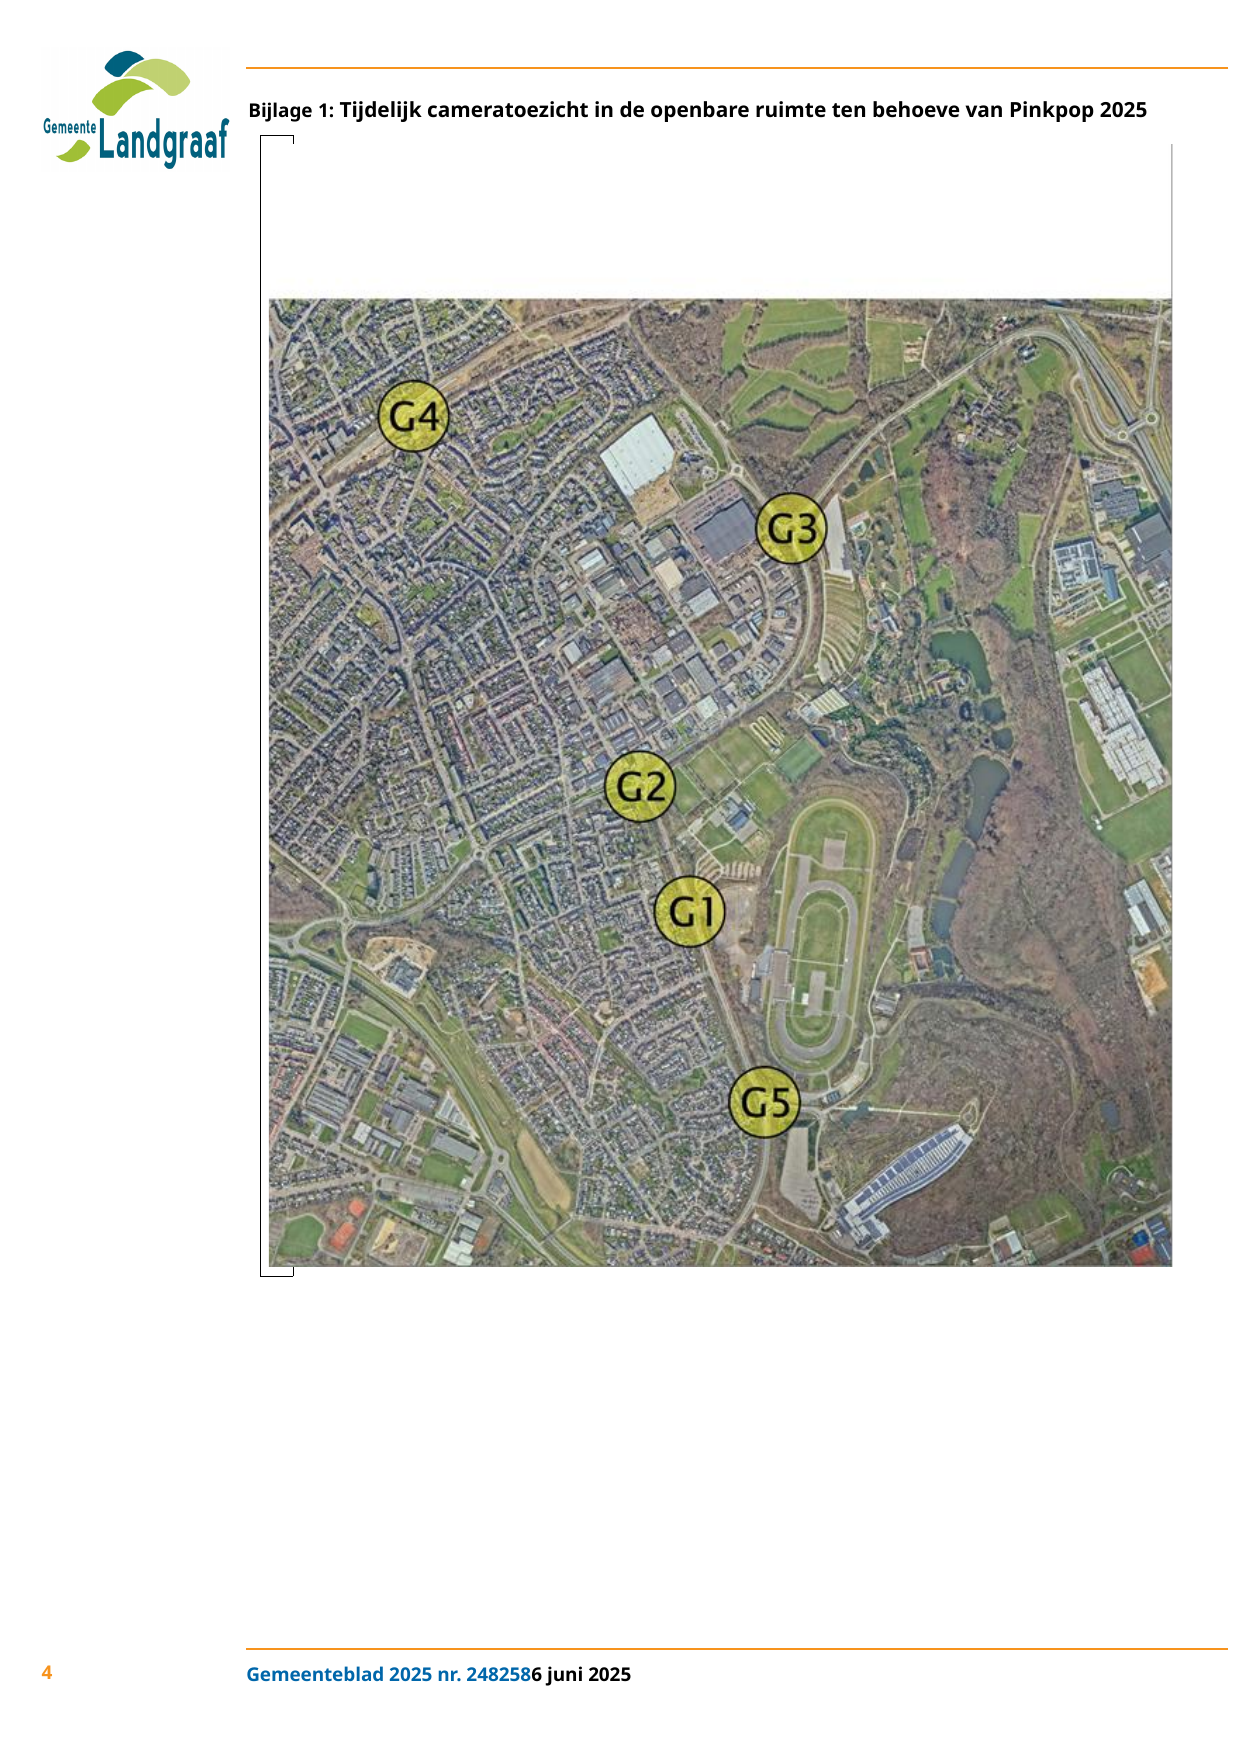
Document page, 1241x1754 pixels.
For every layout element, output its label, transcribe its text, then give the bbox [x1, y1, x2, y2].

text Bijlage 1: Tijdelijk cameratoezicht in de openbare ruimte ten behoeve van Pinkpop 2025 [248, 95, 1152, 123]
picture [268, 144, 1173, 1267]
picture [41, 47, 231, 172]
